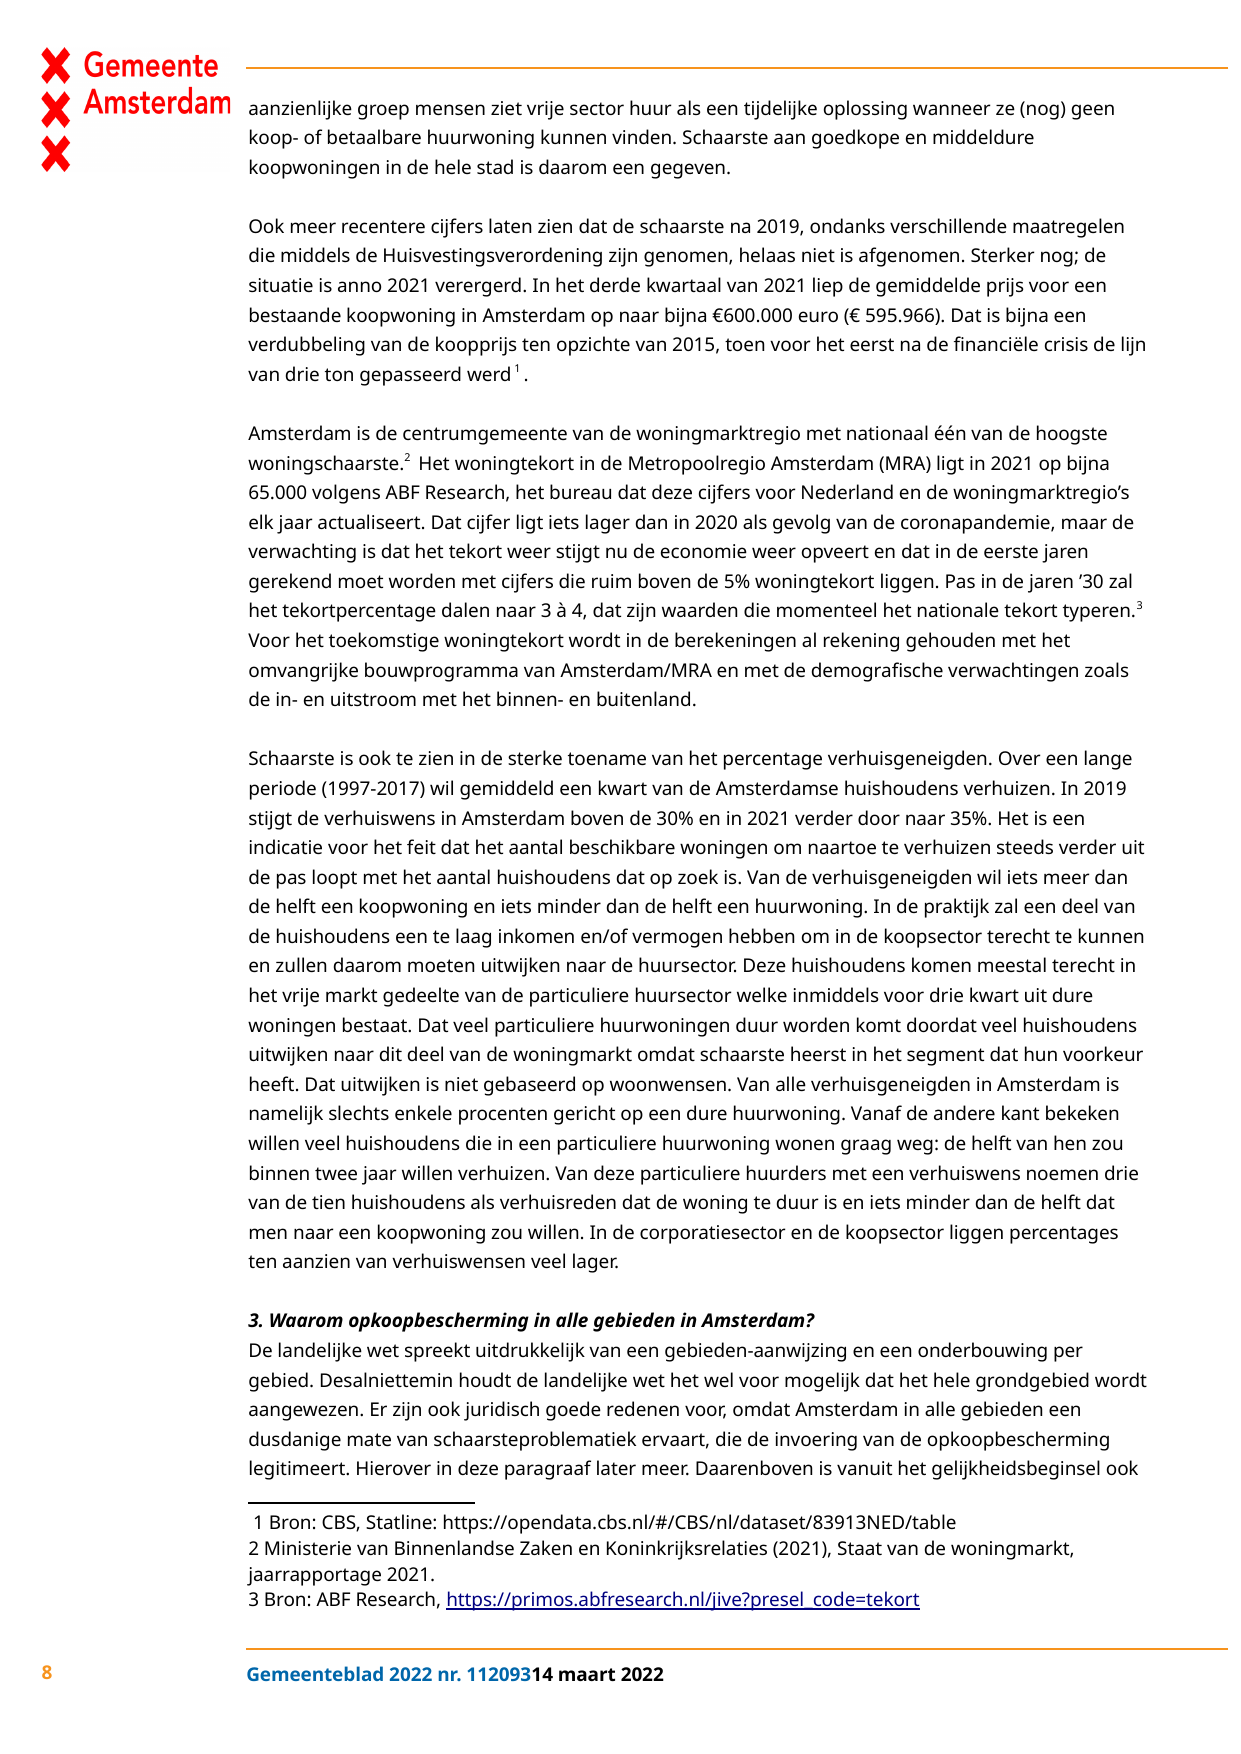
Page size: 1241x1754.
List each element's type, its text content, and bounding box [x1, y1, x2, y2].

text Ministerie van Binnenlandse Zaken en Koninkrijksrelaties (2021), Staat van de woningmarkt, jaarrapportage 2021. [248, 1535, 1152, 1586]
text Amsterdam is de centrumgemeente van de woningmarktregio met nationaal één van de hoogste woningschaarste. Het woningtekort in de Metropoolregio Amsterdam (MRA) ligt in 2021 op bijna 65.000 volgens ABF Research, het bureau dat deze cijfers voor Nederland en de woningmarktregio’s elk jaar actualiseert. Dat cijfer ligt iets lager dan in 2020 als gevolg van de coronapandemie, maar de verwachting is dat het tekort weer stijgt nu de economie weer opveert en dat in de eerste jaren gerekend moet worden met cijfers die ruim boven de 5% woningtekort liggen. Pas in de jaren ’30 zal het tekortpercentage dalen naar 3 à 4, dat zijn waarden die momenteel het nationale tekort typeren. Voor het toekomstige woningtekort wordt in de berekeningen al rekening gehouden met het omvangrijke bouwprogramma van Amsterdam/MRA en met de demografische verwachtingen zoals de in- en uitstroom met het binnen- en buitenland. [248, 420, 1152, 712]
text Bron: CBS, Statline: https://opendata.cbs.nl/#/CBS/nl/dataset/83913NED/table [248, 1509, 1152, 1535]
text Schaarste is ook te zien in de sterke toename van het percentage verhuisgeneigden. Over een lange periode (1997-2017) wil gemiddeld een kwart van de Amsterdamse huishoudens verhuizen. In 2019 stijgt de verhuiswens in Amsterdam boven de 30% en in 2021 verder door naar 35%. Het is een indicatie voor het feit dat het aantal beschikbare woningen om naartoe te verhuizen steeds verder uit de pas loopt met het aantal huishoudens dat op zoek is. Van de verhuisgeneigden wil iets meer dan de helft een koopwoning en iets minder dan de helft een huurwoning. In de praktijk zal een deel van de huishoudens een te laag inkomen en/of vermogen hebben om in de koopsector terecht te kunnen en zullen daarom moeten uitwijken naar de huursector. Deze huishoudens komen meestal terecht in het vrije markt gedeelte van de particuliere huursector welke inmiddels voor drie kwart uit dure woningen bestaat. Dat veel particuliere huurwoningen duur worden komt doordat veel huishoudens uitwijken naar dit deel van de woningmarkt omdat schaarste heerst in het segment dat hun voorkeur heeft. Dat uitwijken is niet gebaseerd op woonwensen. Van alle verhuisgeneigden in Amsterdam is namelijk slechts enkele procenten gericht op een dure huurwoning. Vanaf de andere kant bekeken willen veel huishoudens die in een particuliere huurwoning wonen graag weg: de helft van hen zou binnen twee jaar willen verhuizen. Van deze particuliere huurders met een verhuiswens noemen drie van de tien huishoudens als verhuisreden dat de woning te duur is en iets minder dan de helft dat men naar een koopwoning zou willen. In de corporatiesector en de koopsector liggen percentages ten aanzien van verhuiswensen veel lager. [248, 746, 1152, 1274]
text De landelijke wet spreekt uitdrukkelijk van een gebieden-aanwijzing en een onderbouwing per gebied. Desalniettemin houdt de landelijke wet het wel voor mogelijk dat het hele grondgebied wordt aangewezen. Er zijn ook juridisch goede redenen voor, omdat Amsterdam in alle gebieden een dusdanige mate van schaarsteproblematiek ervaart, die de invoering van de opkoopbescherming legitimeert. Hierover in deze paragraaf later meer. Daarenboven is vanuit het gelijkheidsbeginsel ook [248, 1337, 1152, 1481]
text Bron: ABF Research, https://primos.abfresearch.nl/jive?presel_code=tekort [248, 1586, 1152, 1612]
text aanzienlijke groep mensen ziet vrije sector huur als een tijdelijke oplossing wanneer ze (nog) geen koop- of betaalbare huurwoning kunnen vinden. Schaarste aan goedkope en middeldure koopwoningen in de hele stad is daarom een gegeven. [248, 95, 1152, 180]
text 3. Waarom opkoopbescherming in alle gebieden in Amsterdam? [248, 1308, 1152, 1333]
picture [41, 47, 231, 172]
text Ook meer recentere cijfers laten zien dat de schaarste na 2019, ondanks verschillende maatregelen die middels de Huisvestingsverordening zijn genomen, helaas niet is afgenomen. Sterker nog; de situatie is anno 2021 verergerd. In het derde kwartaal van 2021 liep de gemiddelde prijs voor een bestaande koopwoning in Amsterdam op naar bijna €600.000 euro (€ 595.966). Dat is bijna een verdubbeling van de koopprijs ten opzichte van 2015, toen voor het eerst na de financiële crisis de lijn van drie ton gepasseerd werd. [248, 213, 1152, 387]
